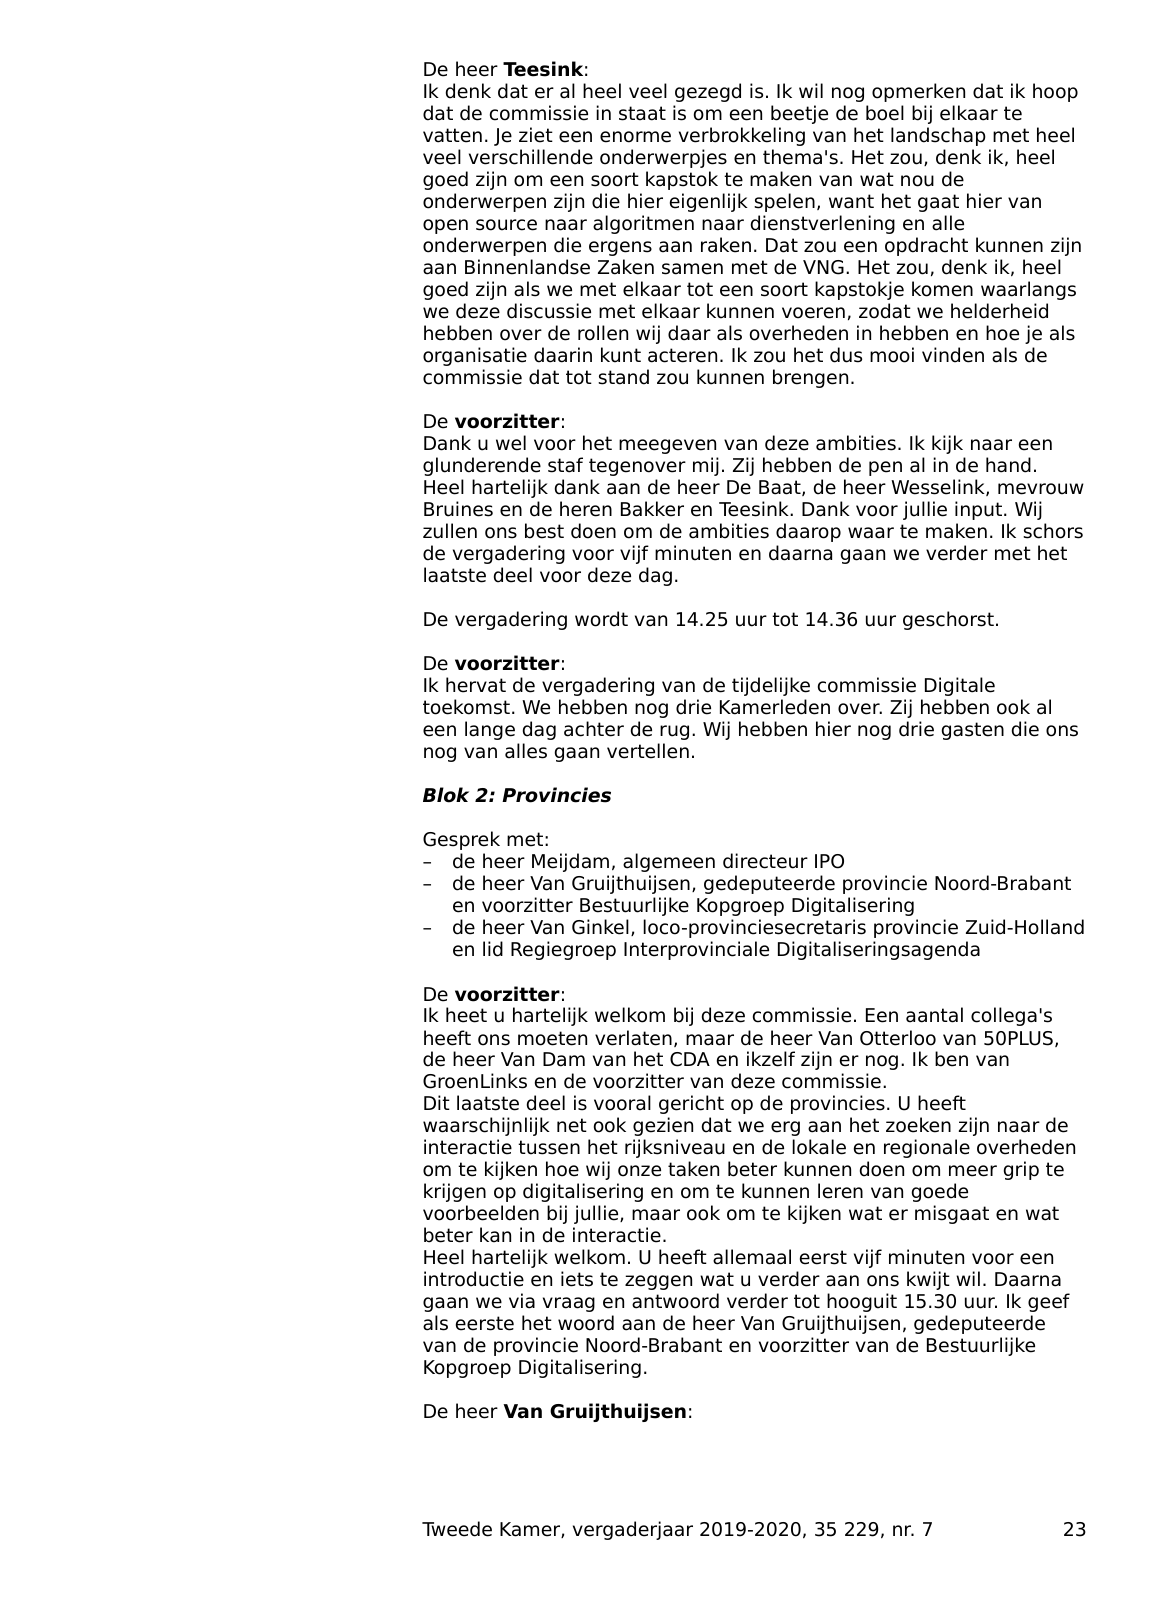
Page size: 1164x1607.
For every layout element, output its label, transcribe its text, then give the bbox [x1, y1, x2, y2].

text De heer Van Gruijthuijsen: [422, 1401, 1087, 1423]
text De voorzitter: [422, 983, 1087, 1005]
text – de heer Van Gruijthuijsen, gedeputeerde provincie Noord-Brabant en voorzitter Bestuurlijke Kopgroep Digitalisering [422, 873, 1087, 917]
text Ik denk dat er al heel veel gezegd is. Ik wil nog opmerken dat ik hoop dat de commissie in staat is om een beetje de boel bij elkaar te vatten. Je ziet een enorme verbrokkeling van het landschap met heel veel verschillende onderwerpjes en thema's. Het zou, denk ik, heel goed zijn om een soort kapstok te maken van wat nou de onderwerpen zijn die hier eigenlijk spelen, want het gaat hier van open source naar algoritmen naar dienstverlening en alle onderwerpen die ergens aan raken. Dat zou een opdracht kunnen zijn aan Binnenlandse Zaken samen met de VNG. Het zou, denk ik, heel goed zijn als we met elkaar tot een soort kapstokje komen waarlangs we deze discussie met elkaar kunnen voeren, zodat we helderheid hebben over de rollen wij daar als overheden in hebben en hoe je als organisatie daarin kunt acteren. Ik zou het dus mooi vinden als de commissie dat tot stand zou kunnen brengen. [422, 81, 1087, 389]
text – de heer Meijdam, algemeen directeur IPO [422, 851, 1087, 873]
text – de heer Van Ginkel, loco-provinciesecretaris provincie Zuid-Holland en lid Regiegroep Interprovinciale Digitaliseringsagenda [422, 917, 1087, 961]
text De voorzitter: [422, 411, 1087, 433]
text Heel hartelijk welkom. U heeft allemaal eerst vijf minuten voor een introductie en iets te zeggen wat u verder aan ons kwijt wil. Daarna gaan we via vraag en antwoord verder tot hooguit 15.30 uur. Ik geef als eerste het woord aan de heer Van Gruijthuijsen, gedeputeerde van de provincie Noord-Brabant en voorzitter van de Bestuurlijke Kopgroep Digitalisering. [422, 1247, 1087, 1379]
text De voorzitter: [422, 653, 1087, 675]
subtitle Blok 2: Provincies [422, 785, 1087, 807]
text Dank u wel voor het meegeven van deze ambities. Ik kijk naar een glunderende staf tegenover mij. Zij hebben de pen al in de hand. Heel hartelijk dank aan de heer De Baat, de heer Wesselink, mevrouw Bruines en de heren Bakker en Teesink. Dank voor jullie input. Wij zullen ons best doen om de ambities daarop waar te maken. Ik schors de vergadering voor vijf minuten en daarna gaan we verder met het laatste deel voor deze dag. [422, 433, 1087, 587]
text Ik hervat de vergadering van de tijdelijke commissie Digitale toekomst. We hebben nog drie Kamerleden over. Zij hebben ook al een lange dag achter de rug. Wij hebben hier nog drie gasten die ons nog van alles gaan vertellen. [422, 675, 1087, 763]
text Gesprek met: [422, 829, 1087, 851]
text Ik heet u hartelijk welkom bij deze commissie. Een aantal collega's heeft ons moeten verlaten, maar de heer Van Otterloo van 50PLUS, de heer Van Dam van het CDA en ikzelf zijn er nog. Ik ben van GroenLinks en de voorzitter van deze commissie. [422, 1005, 1087, 1093]
text De vergadering wordt van 14.25 uur tot 14.36 uur geschorst. [422, 609, 1087, 631]
text Dit laatste deel is vooral gericht op de provincies. U heeft waarschijnlijk net ook gezien dat we erg aan het zoeken zijn naar de interactie tussen het rijksniveau en de lokale en regionale overheden om te kijken hoe wij onze taken beter kunnen doen om meer grip te krijgen op digitalisering en om te kunnen leren van goede voorbeelden bij jullie, maar ook om te kijken wat er misgaat en wat beter kan in de interactie. [422, 1093, 1087, 1247]
text De heer Teesink: [422, 59, 1087, 81]
